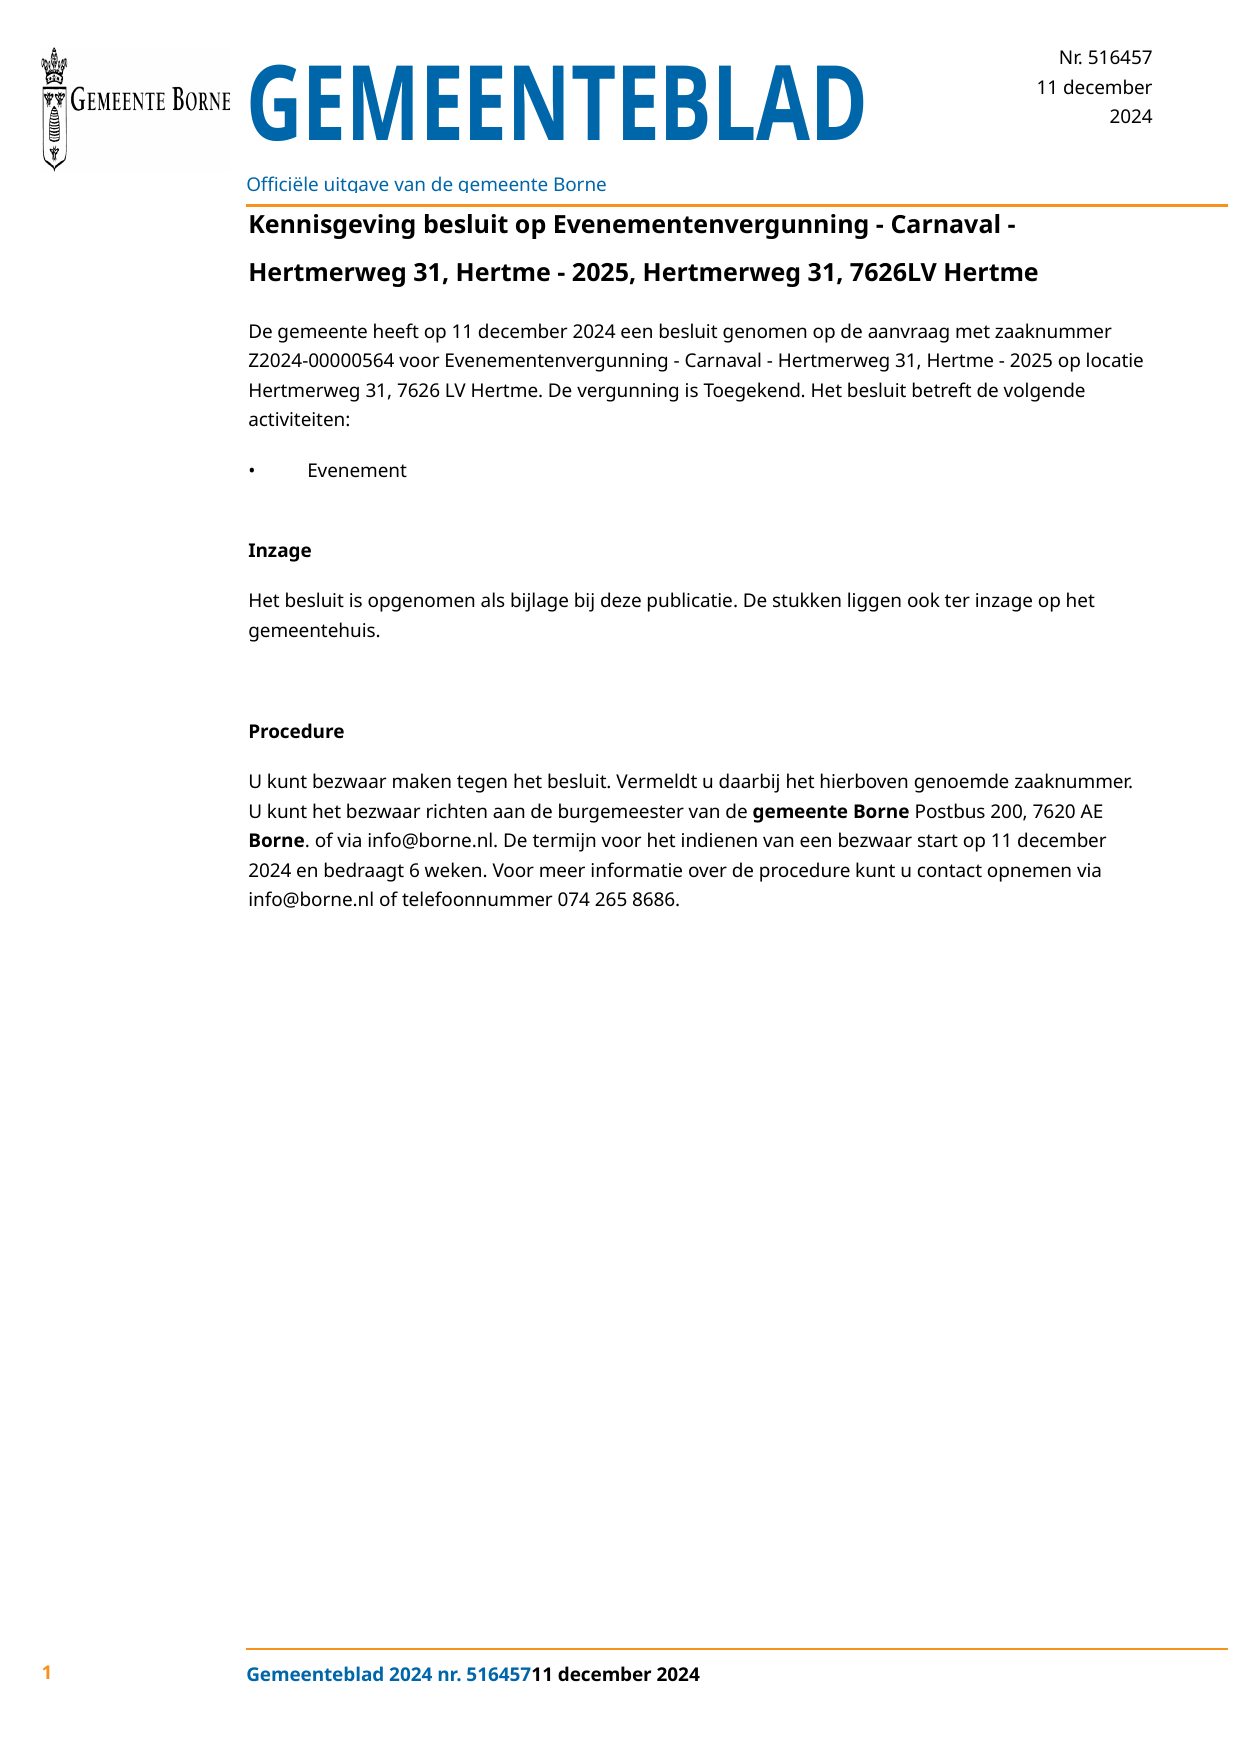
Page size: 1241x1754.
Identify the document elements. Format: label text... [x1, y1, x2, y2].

text Inzage [248, 537, 1152, 563]
text Procedure [248, 718, 1152, 744]
text De gemeente heeft op 11 december 2024 een besluit genomen op de aanvraag met zaaknummer Z2024-00000564 voor Evenementenvergunning - Carnaval - Hertmerweg 31, Hertme - 2025 op locatie Hertmerweg 31, 7626 LV Hertme. De vergunning is Toegekend. Het besluit betreft de volgende activiteiten: [248, 318, 1152, 432]
picture [41, 47, 231, 172]
text Het besluit is opgenomen als bijlage bij deze publicatie. De stukken liggen ook ter inzage op het gemeentehuis. [248, 587, 1152, 643]
text Kennisgeving besluit op Evenementenvergunning - Carnaval - Hertmerweg 31, Hertme - 2025, Hertmerweg 31, 7626LV Hertme [248, 207, 1152, 288]
list Evenement [248, 457, 1152, 483]
text U kunt bezwaar maken tegen het besluit. Vermeldt u daarbij het hierboven genoemde zaaknummer. U kunt het bezwaar richten aan de burgemeester van de gemeente Borne Postbus 200, 7620 AE Borne. of via info@borne.nl. De termijn voor het indienen van een bezwaar start op 11 december 2024 en bedraagt 6 weken. Voor meer informatie over de procedure kunt u contact opnemen via info@borne.nl of telefoonnummer 074 265 8686. [248, 768, 1152, 912]
